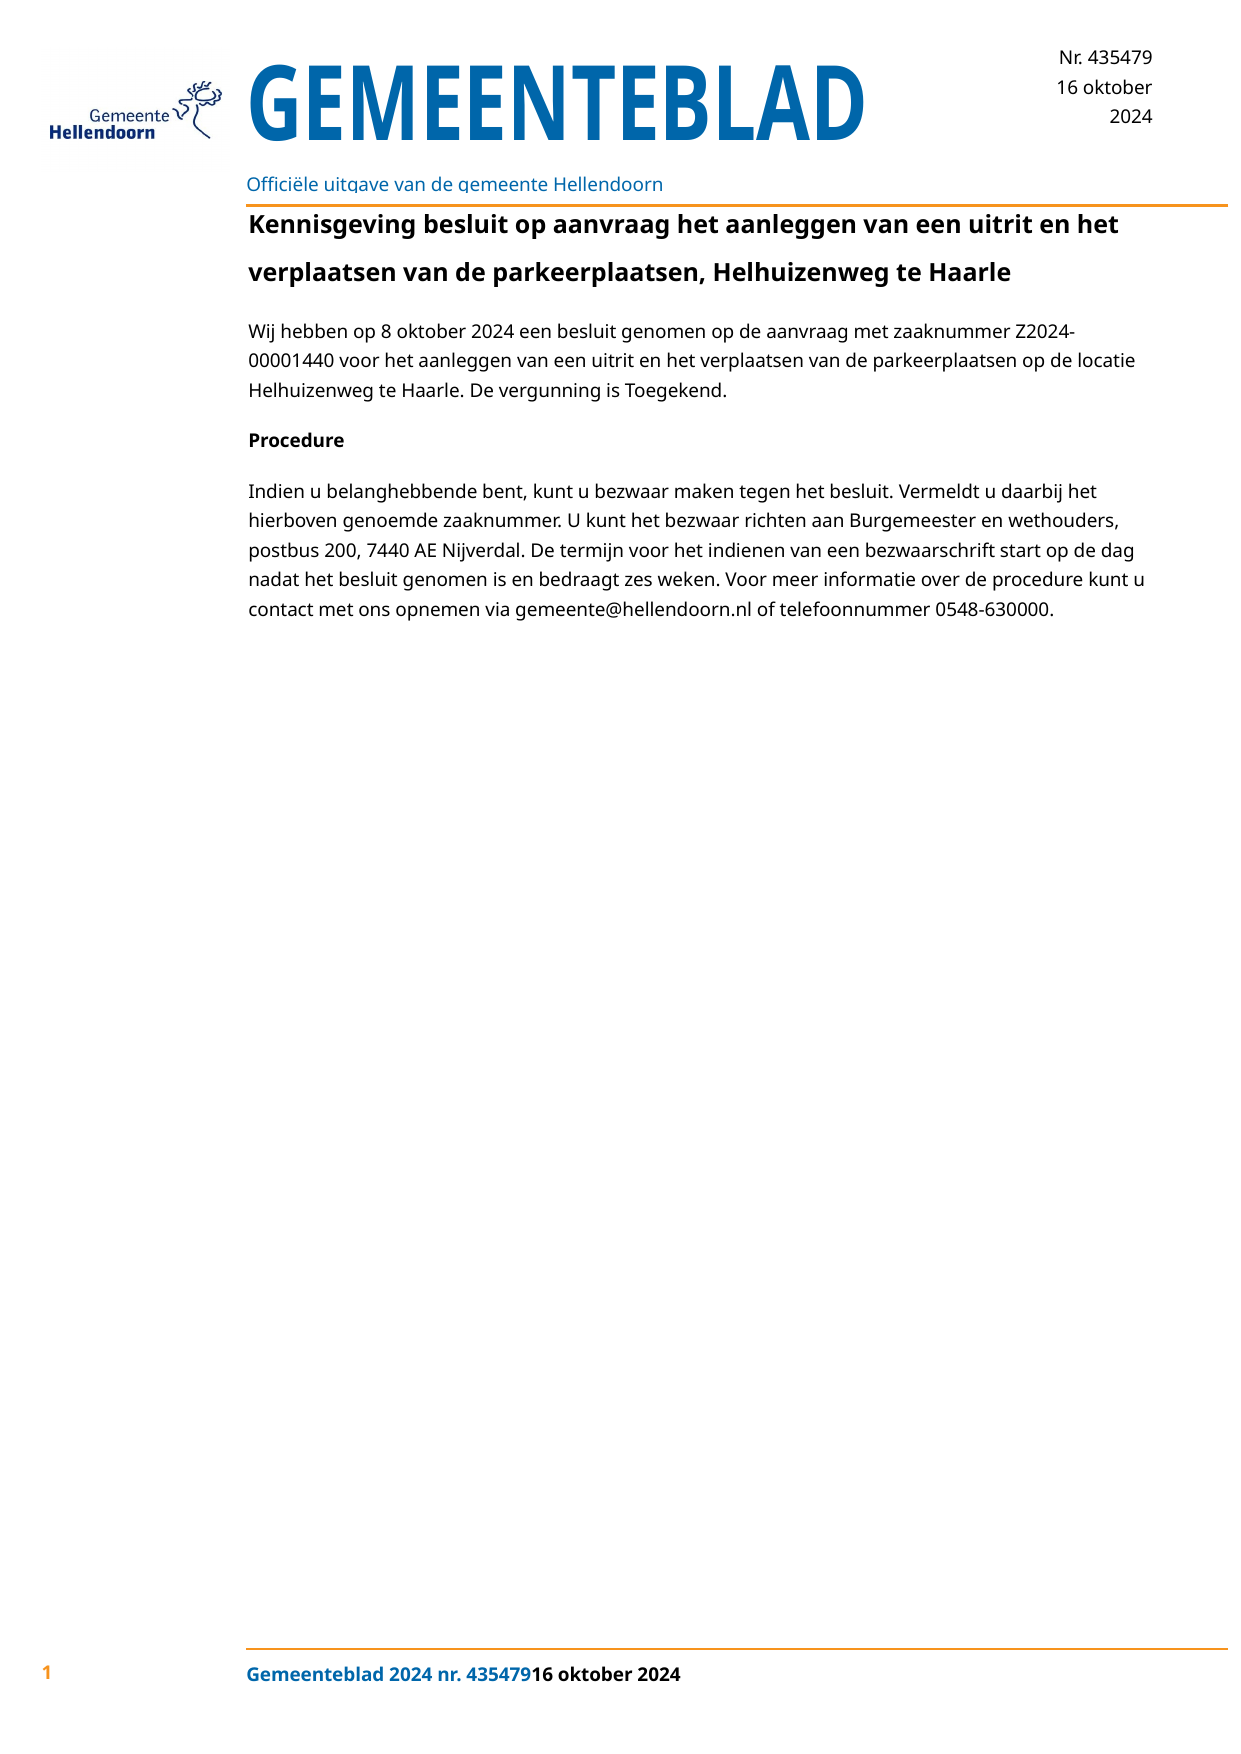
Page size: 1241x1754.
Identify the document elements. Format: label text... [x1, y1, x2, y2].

text Procedure [248, 427, 1152, 453]
text Kennisgeving besluit op aanvraag het aanleggen van een uitrit en het verplaatsen van de parkeerplaatsen, Helhuizenweg te Haarle [248, 207, 1152, 288]
text Wij hebben op 8 oktober 2024 een besluit genomen op de aanvraag met zaaknummer Z2024-00001440 voor het aanleggen van een uitrit en het verplaatsen van de parkeerplaatsen op de locatie Helhuizenweg te Haarle. De vergunning is Toegekend. [248, 318, 1152, 403]
text Indien u belanghebbende bent, kunt u bezwaar maken tegen het besluit. Vermeldt u daarbij het hierboven genoemde zaaknummer. U kunt het bezwaar richten aan Burgemeester en wethouders, postbus 200, 7440 AE Nijverdal. De termijn voor het indienen van een bezwaarschrift start op de dag nadat het besluit genomen is en bedraagt zes weken. Voor meer informatie over de procedure kunt u contact met ons opnemen via gemeente@hellendoorn.nl of telefoonnummer 0548-630000. [248, 478, 1152, 622]
picture [41, 47, 231, 172]
